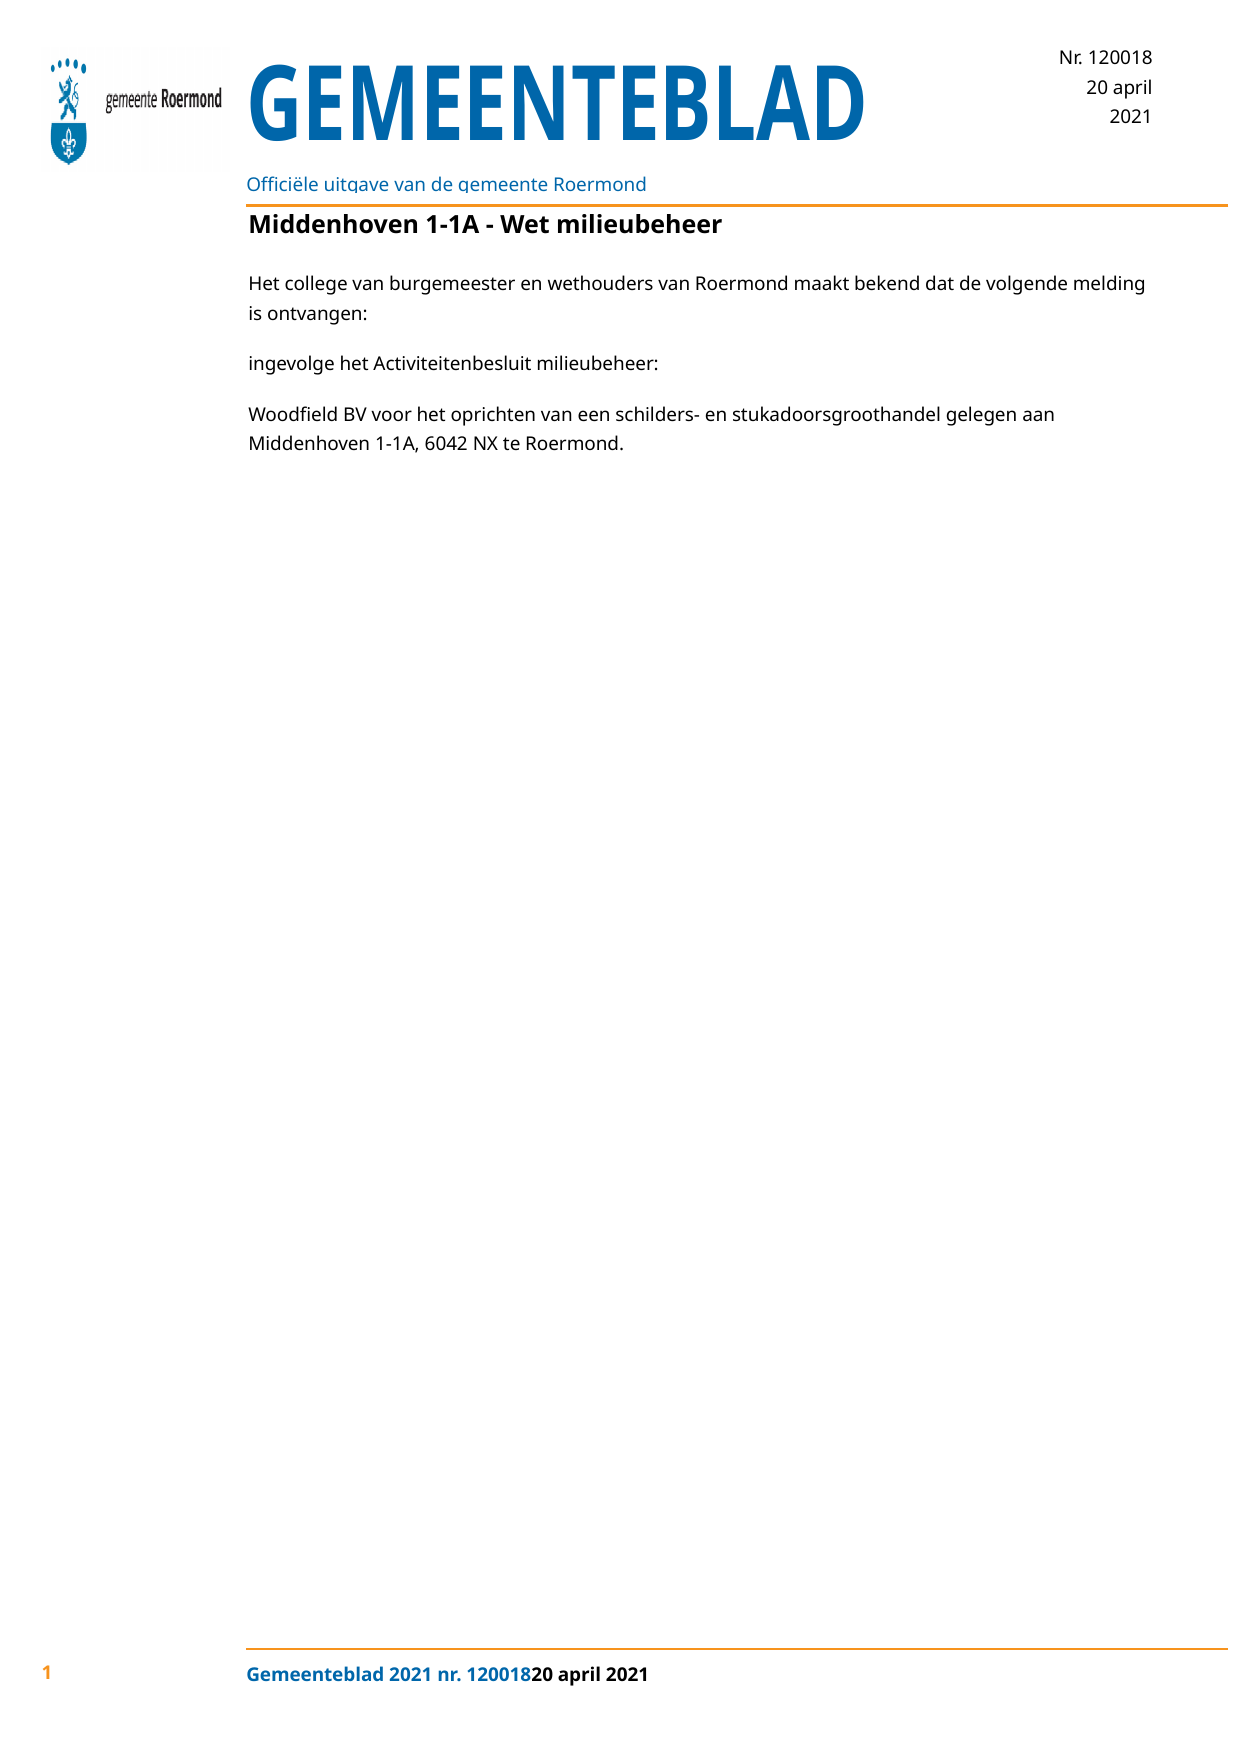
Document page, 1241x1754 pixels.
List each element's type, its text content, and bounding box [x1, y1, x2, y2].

text Woodfield BV voor het oprichten van een schilders- en stukadoorsgroothandel gelegen aan Middenhoven 1-1A, 6042 NX te Roermond. [248, 401, 1152, 456]
text Het college van burgemeester en wethouders van Roermond maakt bekend dat de volgende melding is ontvangen: [248, 270, 1152, 326]
text ingevolge het Activiteitenbesluit milieubeheer: [248, 350, 1152, 376]
text Middenhoven 1-1A - Wet milieubeheer [248, 207, 1152, 241]
picture [41, 47, 231, 172]
